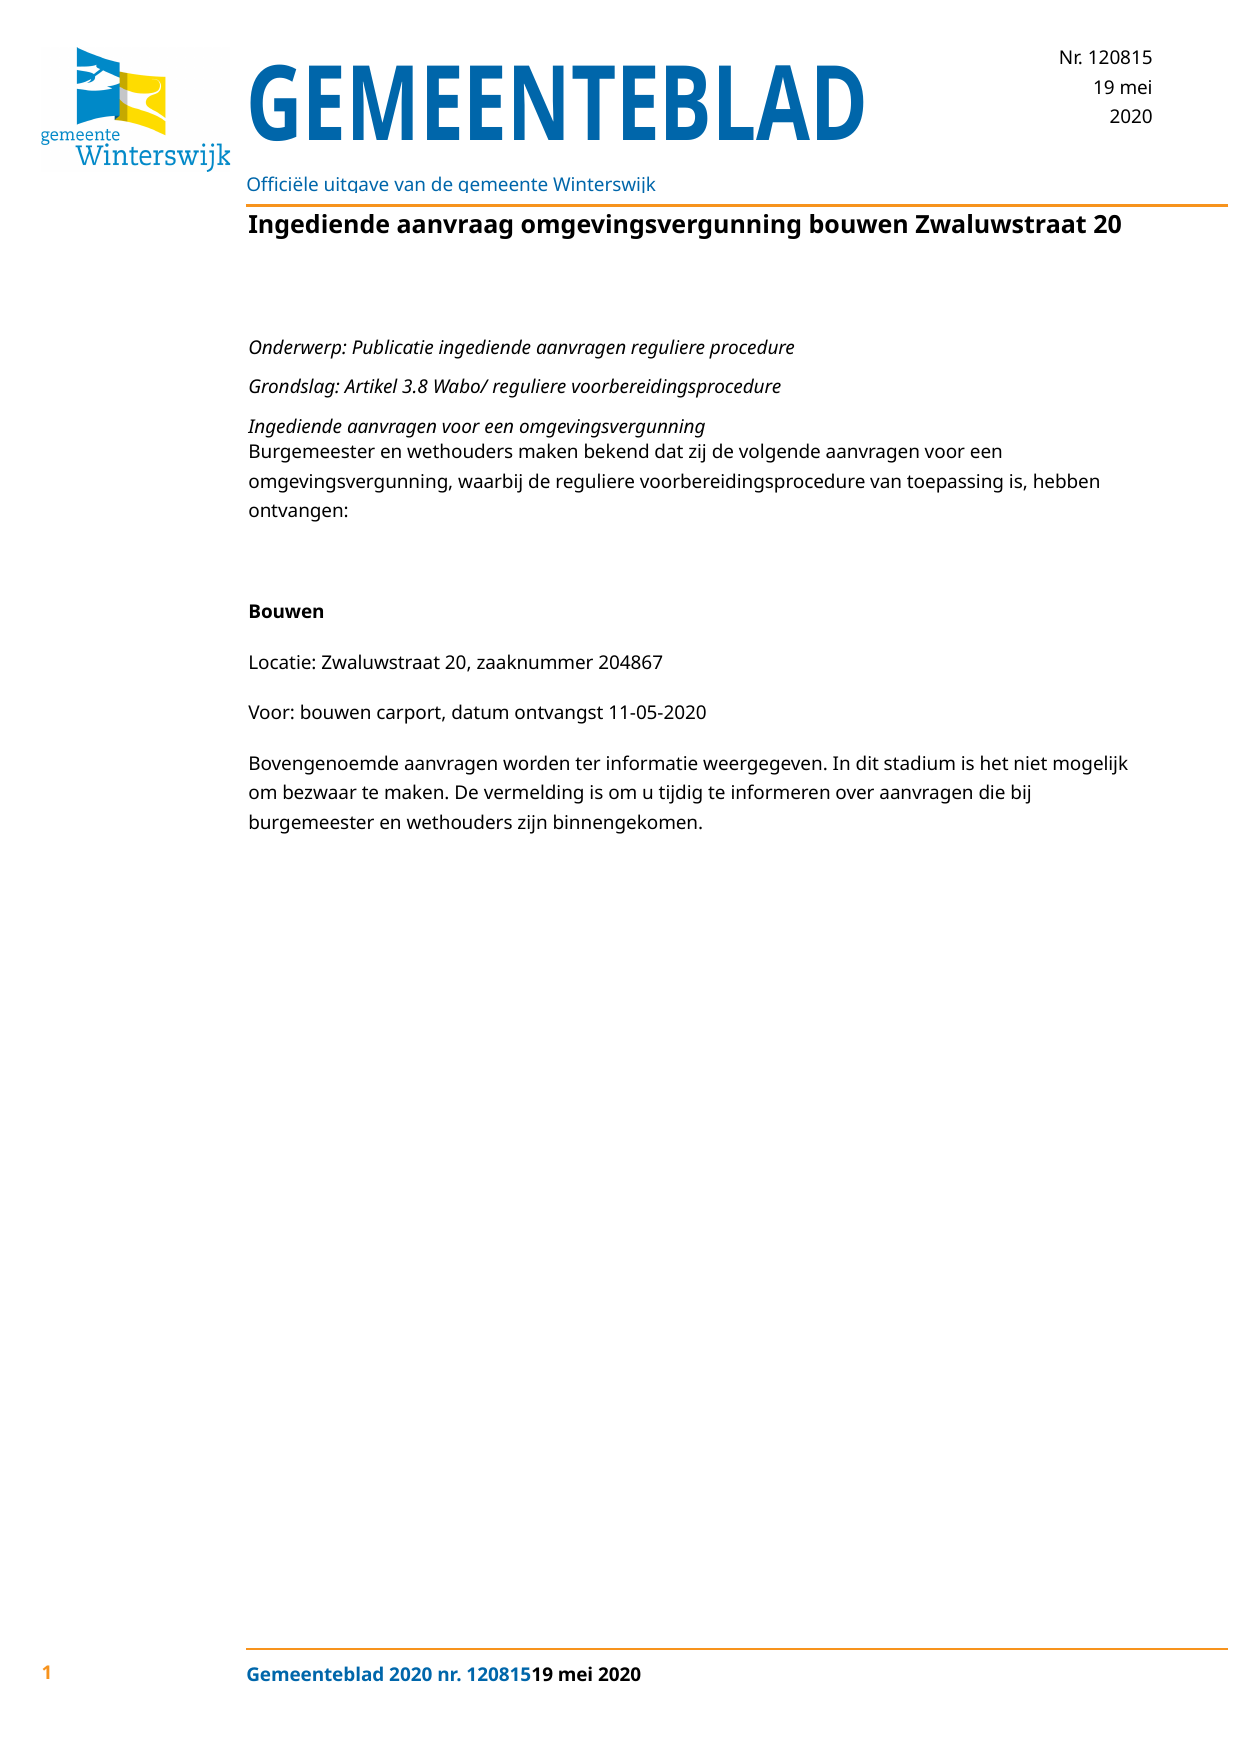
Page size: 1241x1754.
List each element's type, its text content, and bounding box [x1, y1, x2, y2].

text Onderwerp: Publicatie ingediende aanvragen reguliere procedure [248, 334, 1152, 360]
text Burgemeester en wethouders maken bekend dat zij de volgende aanvragen voor een omgevingsvergunning, waarbij de reguliere voorbereidingsprocedure van toepassing is, hebben ontvangen: [248, 438, 1152, 523]
text Bovengenoemde aanvragen worden ter informatie weergegeven. In dit stadium is het niet mogelijk om bezwaar te maken. De vermelding is om u tijdig te informeren over aanvragen die bij burgemeester en wethouders zijn binnengekomen. [248, 750, 1152, 835]
text Ingediende aanvragen voor een omgevingsvergunning [248, 413, 1152, 438]
text Ingediende aanvraag omgevingsvergunning bouwen Zwaluwstraat 20 [248, 207, 1152, 241]
text Grondslag: Artikel 3.8 Wabo/ reguliere voorbereidingsprocedure [248, 373, 1152, 399]
text Voor: bouwen carport, datum ontvangst 11-05-2020 [248, 699, 1152, 725]
picture [225, 153, 231, 162]
text Locatie: Zwaluwstraat 20, zaaknummer 204867 [248, 649, 1152, 675]
picture [41, 47, 231, 172]
text Bouwen [248, 598, 1152, 624]
